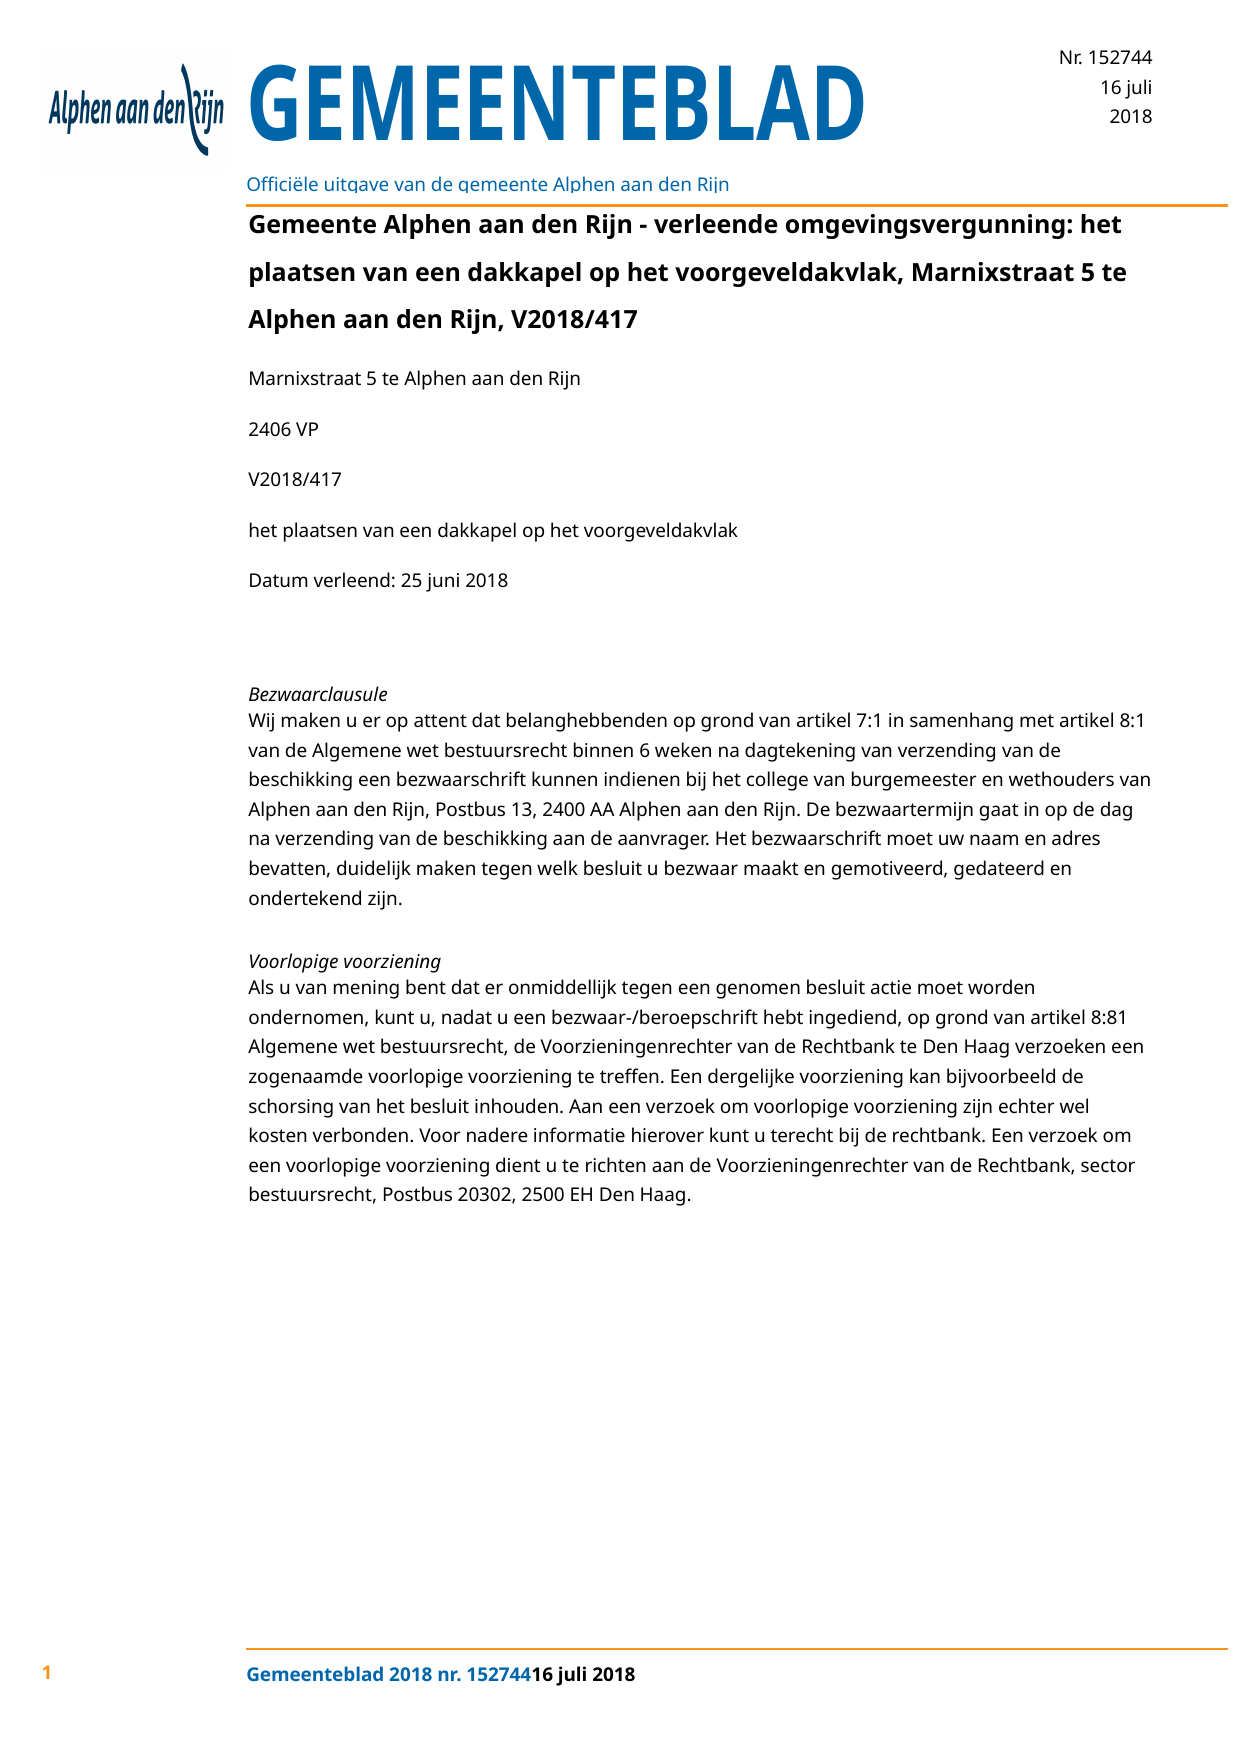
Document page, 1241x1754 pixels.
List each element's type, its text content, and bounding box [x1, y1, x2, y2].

text Marnixstraat 5 te Alphen aan den Rijn [248, 366, 1152, 391]
text Gemeente Alphen aan den Rijn - verleende omgevingsvergunning: het plaatsen van een dakkapel op het voorgeveldakvlak, Marnixstraat 5 te Alphen aan den Rijn, V2018/417 [248, 207, 1152, 336]
text V2018/417 [248, 466, 1152, 492]
text Datum verleend: 25 juni 2018 [248, 567, 1152, 593]
picture [41, 47, 231, 172]
text het plaatsen van een dakkapel op het voorgeveldakvlak [248, 517, 1152, 542]
text 2406 VP [248, 416, 1152, 442]
text Bezwaarclausule [248, 682, 1152, 707]
text Wij maken u er op attent dat belanghebbenden op grond van artikel 7:1 in samenhang met artikel 8:1 van de Algemene wet bestuursrecht binnen 6 weken na dagtekening van verzending van de beschikking een bezwaarschrift kunnen indienen bij het college van burgemeester en wethouders van Alphen aan den Rijn, Postbus 13, 2400 AA Alphen aan den Rijn. De bezwaartermijn gaat in op de dag na verzending van de beschikking aan de aanvrager. Het bezwaarschrift moet uw naam en adres bevatten, duidelijk maken tegen welk besluit u bezwaar maakt en gemotiveerd, gedateerd en ondertekend zijn. [248, 707, 1152, 911]
text Voorlopige voorziening [248, 949, 1152, 974]
text Als u van mening bent dat er onmiddellijk tegen een genomen besluit actie moet worden ondernomen, kunt u, nadat u een bezwaar-/beroepschrift hebt ingediend, op grond van artikel 8:81 Algemene wet bestuursrecht, de Voorzieningenrechter van de Rechtbank te Den Haag verzoeken een zogenaamde voorlopige voorziening te treffen. Een dergelijke voorziening kan bijvoorbeeld de schorsing van het besluit inhouden. Aan een verzoek om voorlopige voorziening zijn echter wel kosten verbonden. Voor nadere informatie hierover kunt u terecht bij de rechtbank. Een verzoek om een voorlopige voorziening dient u te richten aan de Voorzieningenrechter van de Rechtbank, sector bestuursrecht, Postbus 20302, 2500 EH Den Haag. [248, 974, 1152, 1207]
